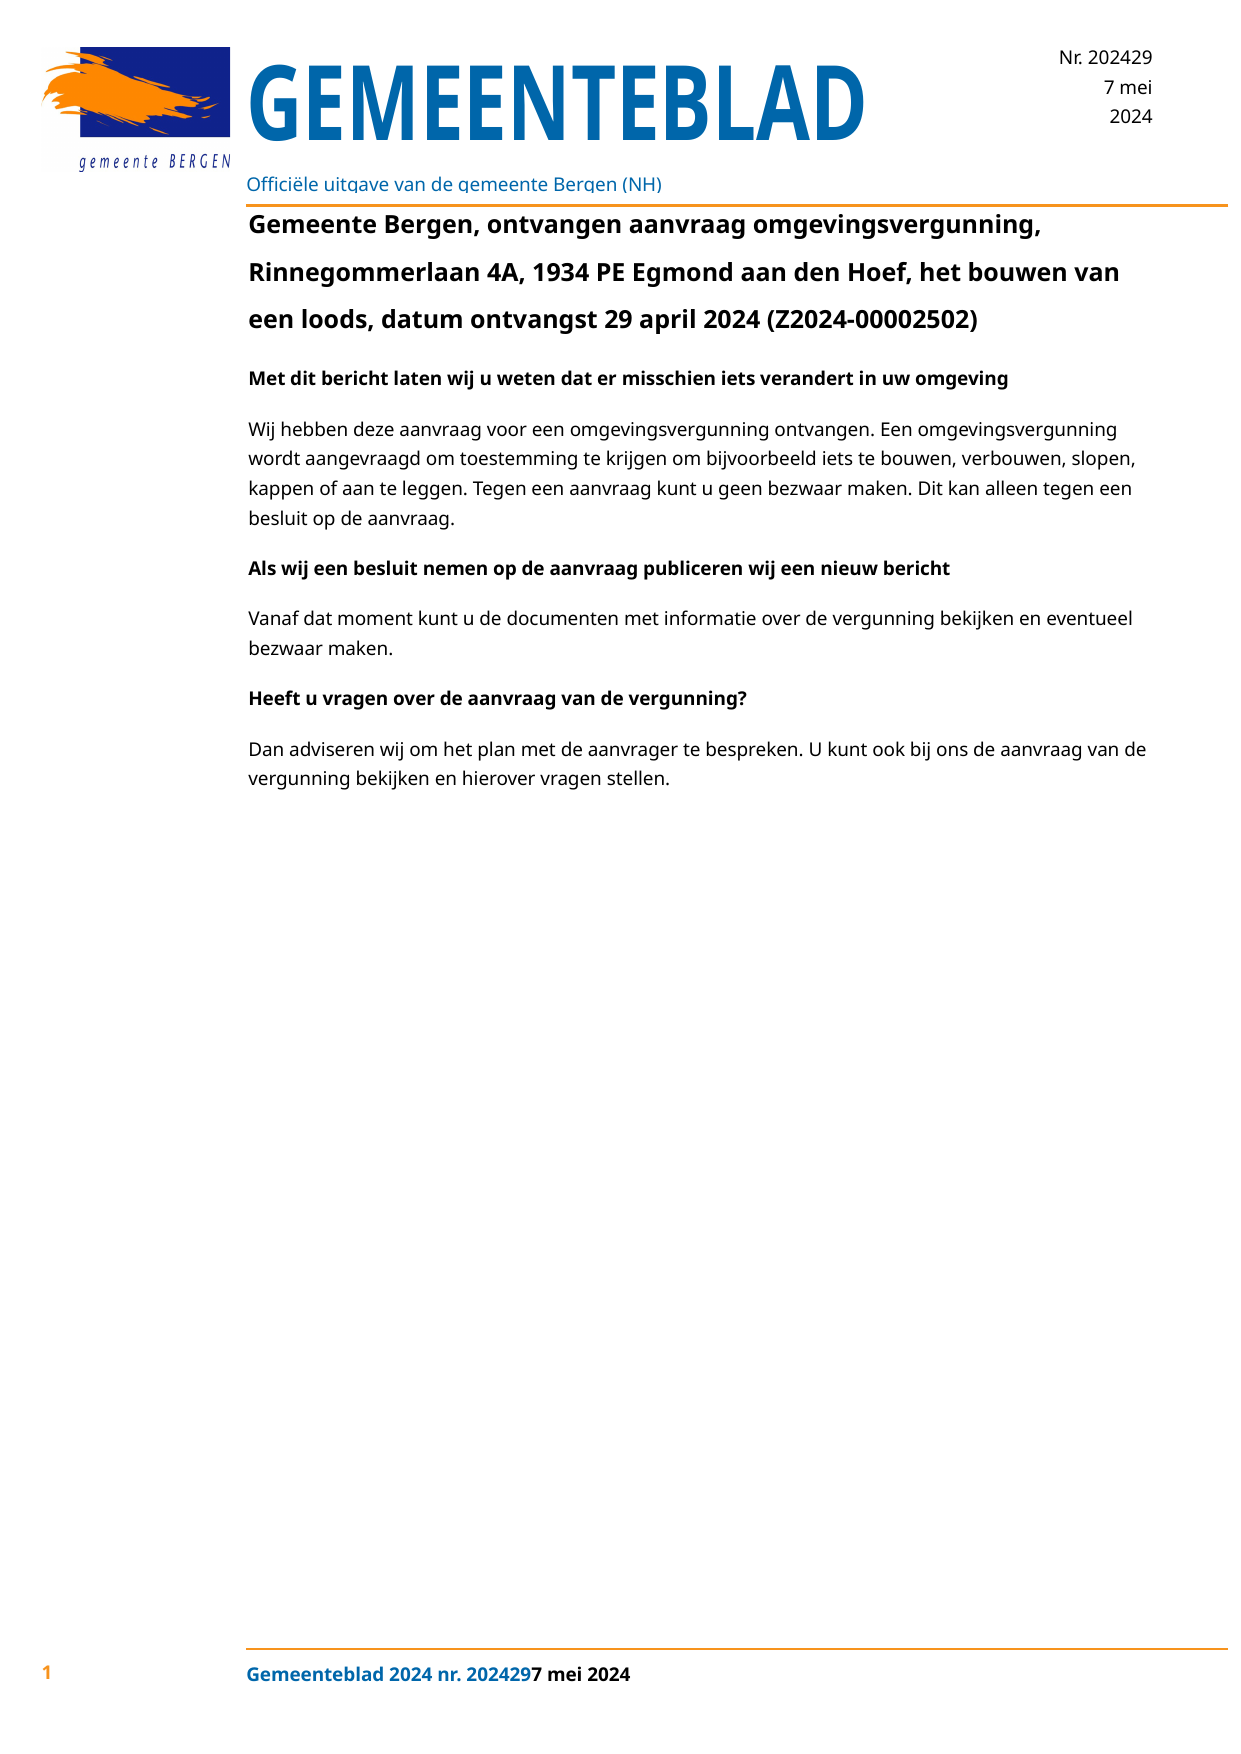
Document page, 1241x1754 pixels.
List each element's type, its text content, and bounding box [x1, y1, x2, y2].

text Heeft u vragen over de aanvraag van de vergunning? [248, 686, 1152, 711]
text Als wij een besluit nemen op de aanvraag publiceren wij een nieuw bericht [248, 555, 1152, 581]
text Vanaf dat moment kunt u de documenten met informatie over de vergunning bekijken en eventueel bezwaar maken. [248, 606, 1152, 661]
text Met dit bericht laten wij u weten dat er misschien iets verandert in uw omgeving [248, 366, 1152, 391]
picture [41, 47, 231, 172]
text Gemeente Bergen, ontvangen aanvraag omgevingsvergunning, Rinnegommerlaan 4A, 1934 PE Egmond aan den Hoef, het bouwen van een loods, datum ontvangst 29 april 2024 (Z2024-00002502) [248, 207, 1152, 336]
text Dan adviseren wij om het plan met de aanvrager te bespreken. U kunt ook bij ons de aanvraag van de vergunning bekijken en hierover vragen stellen. [248, 736, 1152, 791]
text Wij hebben deze aanvraag voor een omgevingsvergunning ontvangen. Een omgevingsvergunning wordt aangevraagd om toestemming te krijgen om bijvoorbeeld iets te bouwen, verbouwen, slopen, kappen of aan te leggen. Tegen een aanvraag kunt u geen bezwaar maken. Dit kan alleen tegen een besluit op de aanvraag. [248, 416, 1152, 530]
